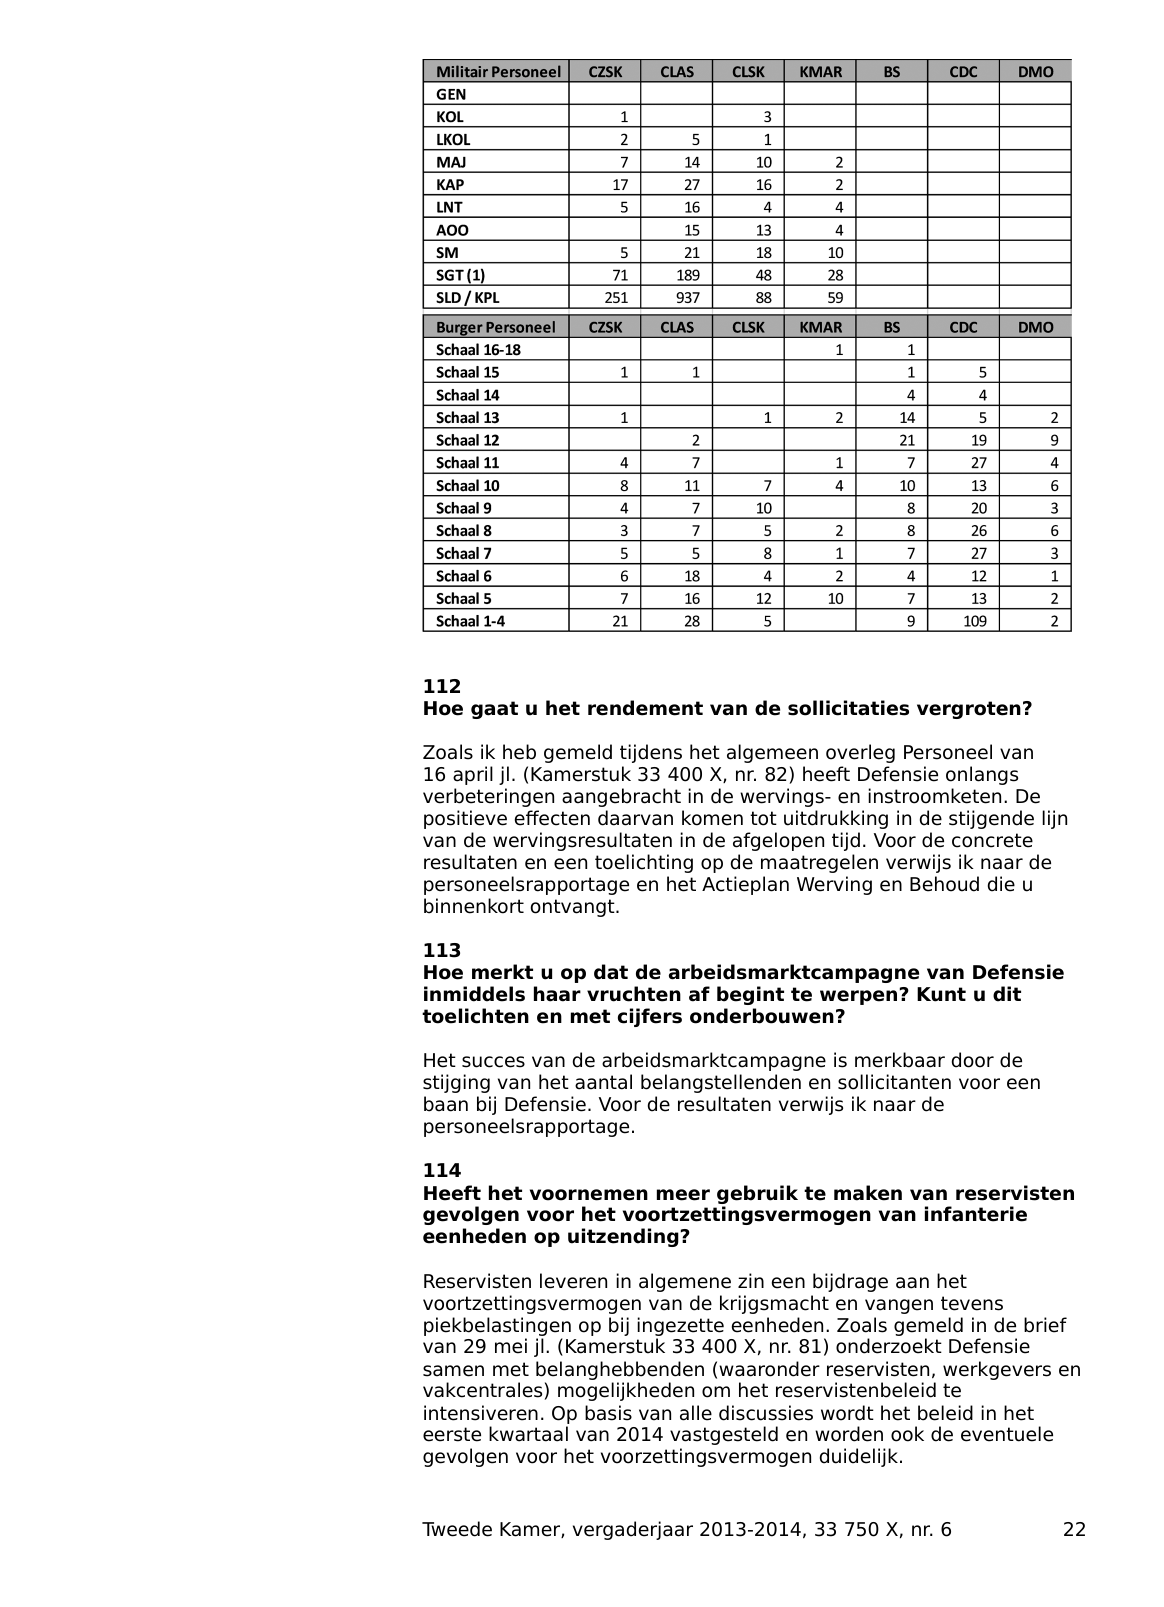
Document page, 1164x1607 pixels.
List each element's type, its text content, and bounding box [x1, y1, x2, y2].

text Zoals ik heb gemeld tijdens het algemeen overleg Personeel van 16 april jl. (Kamerstuk 33 400 X, nr. 82) heeft Defensie onlangs verbeteringen aangebracht in de wervings- en instroomketen. De positieve effecten daarvan komen tot uitdrukking in de stijgende lijn van de wervingsresultaten in de afgelopen tijd. Voor de concrete resultaten en een toelichting op de maatregelen verwijs ik naar de personeelsrapportage en het Actieplan Werving en Behoud die u binnenkort ontvangt. [422, 742, 1087, 918]
text Hoe merkt u op dat de arbeidsmarktcampagne van Defensie inmiddels haar vruchten af begint te werpen? Kunt u dit toelichten en met cijfers onderbouwen? [422, 962, 1087, 1028]
text 113 [422, 940, 1087, 962]
text Het succes van de arbeidsmarktcampagne is merkbaar door de stijging van het aantal belangstellenden en sollicitanten voor een baan bij Defensie. Voor de resultaten verwijs ik naar de personeelsrapportage. [422, 1050, 1087, 1138]
picture [422, 59, 1072, 632]
text 114 [422, 1160, 1087, 1182]
text Reservisten leveren in algemene zin een bijdrage aan het voortzettingsvermogen van de krijgsmacht en vangen tevens piekbelastingen op bij ingezette eenheden. Zoals gemeld in de brief van 29 mei jl. (Kamerstuk 33 400 X, nr. 81) onderzoekt Defensie samen met belanghebbenden (waaronder reservisten, werkgevers en vakcentrales) mogelijkheden om het reservistenbeleid te intensiveren. Op basis van alle discussies wordt het beleid in het eerste kwartaal van 2014 vastgesteld en worden ook de eventuele gevolgen voor het voorzettingsvermogen duidelijk. [422, 1271, 1087, 1468]
text Heeft het voornemen meer gebruik te maken van reservisten gevolgen voor het voortzettingsvermogen van infanterie eenheden op uitzending? [422, 1182, 1087, 1248]
text Hoe gaat u het rendement van de sollicitaties vergroten? [422, 698, 1087, 720]
text 112 [422, 676, 1087, 698]
